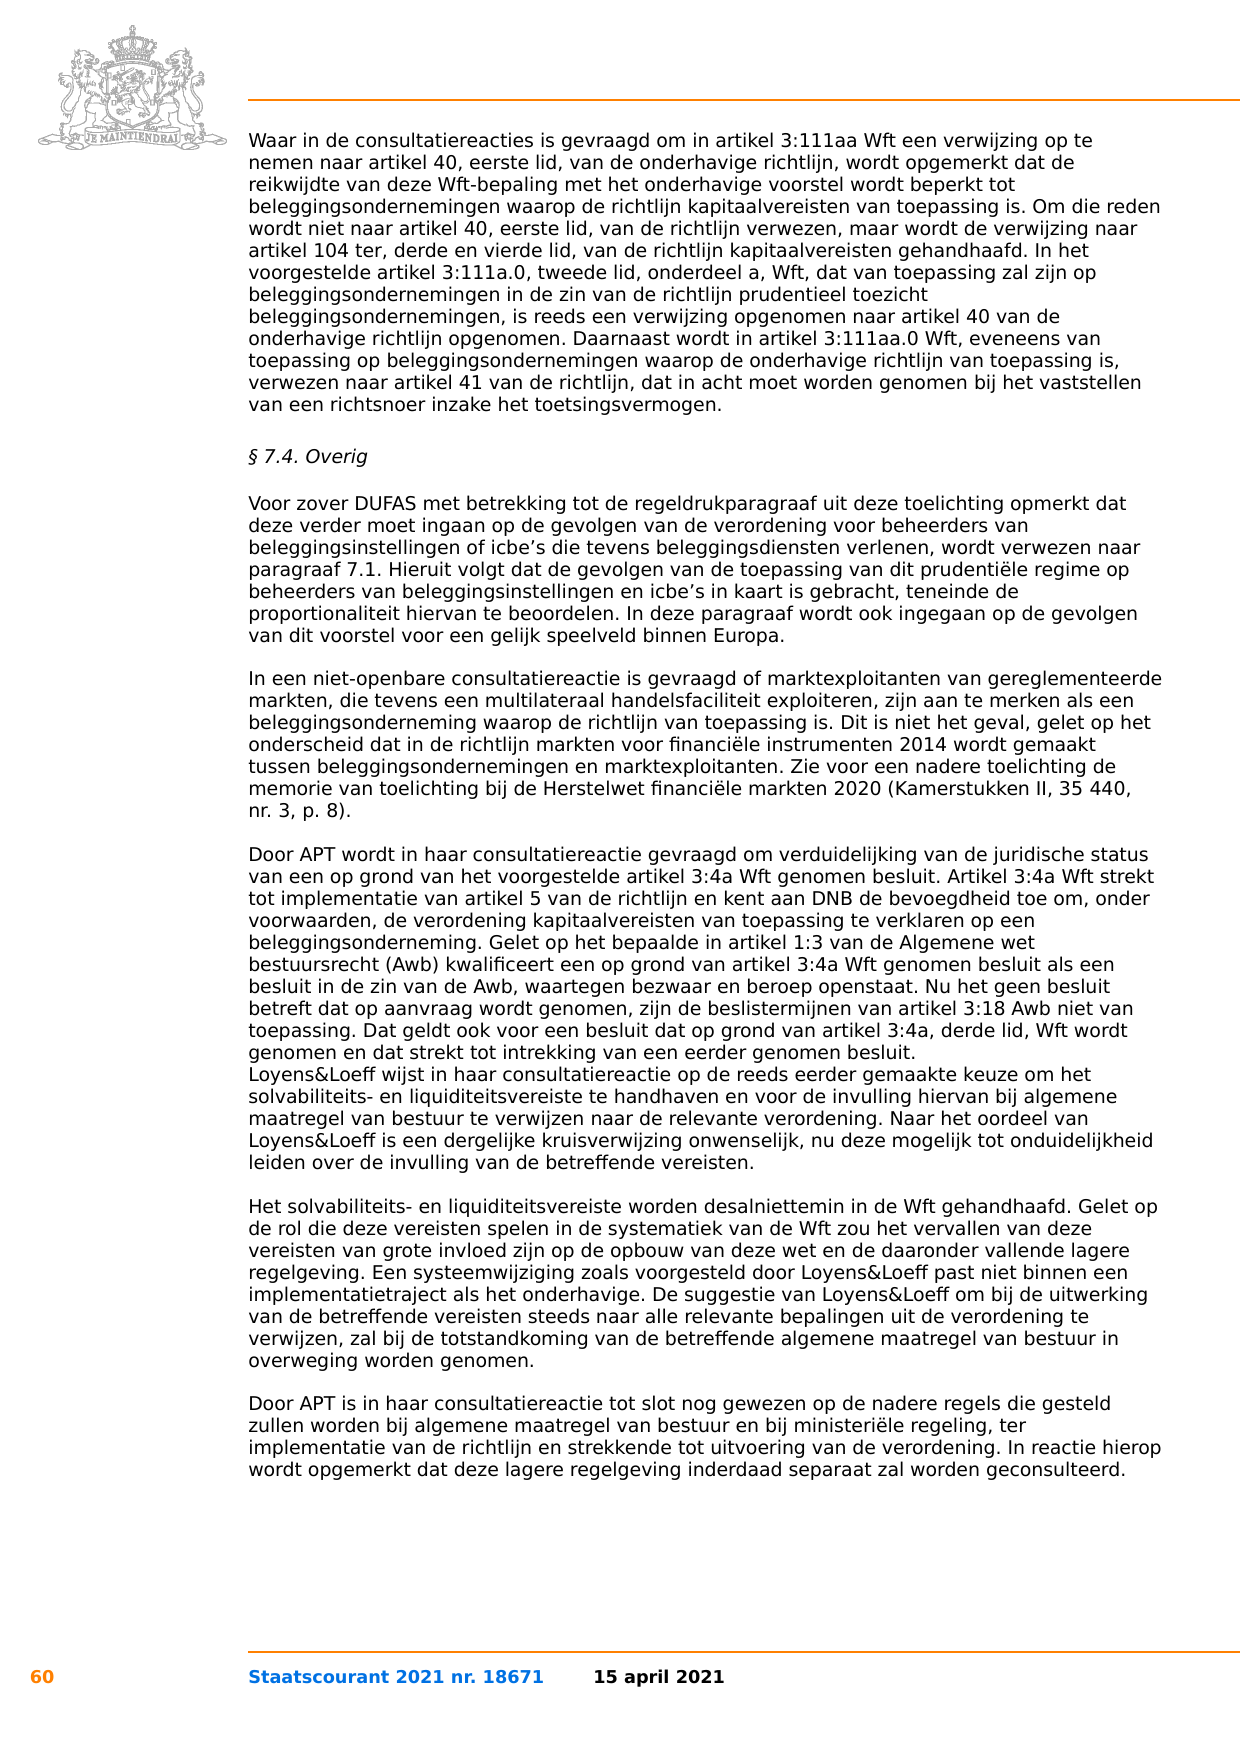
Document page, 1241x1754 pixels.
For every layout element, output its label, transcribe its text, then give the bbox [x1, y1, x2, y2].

subtitle § 7.4. Overig [248, 446, 1163, 468]
text Het solvabiliteits- en liquiditeitsvereiste worden desalniettemin in de Wft gehandhaafd. Gelet op de rol die deze vereisten spelen in de systematiek van de Wft zou het vervallen van deze vereisten van grote invloed zijn op de opbouw van deze wet en de daaronder vallende lagere regelgeving. Een systeemwijziging zoals voorgesteld door Loyens&Loeff past niet binnen een implementatietraject als het onderhavige. De suggestie van Loyens&Loeff om bij de uitwerking van de betreffende vereisten steeds naar alle relevante bepalingen uit de verordening te verwijzen, zal bij de totstandkoming van de betreffende algemene maatregel van bestuur in overweging worden genomen. [248, 1196, 1163, 1371]
text Waar in de consultatiereacties is gevraagd om in artikel 3:111aa Wft een verwijzing op te nemen naar artikel 40, eerste lid, van de onderhavige richtlijn, wordt opgemerkt dat de reikwijdte van deze Wft-bepaling met het onderhavige voorstel wordt beperkt tot beleggingsondernemingen waarop de richtlijn kapitaalvereisten van toepassing is. Om die reden wordt niet naar artikel 40, eerste lid, van de richtlijn verwezen, maar wordt de verwijzing naar artikel 104 ter, derde en vierde lid, van de richtlijn kapitaalvereisten gehandhaafd. In het voorgestelde artikel 3:111a.0, tweede lid, onderdeel a, Wft, dat van toepassing zal zijn op beleggingsondernemingen in de zin van de richtlijn prudentieel toezicht beleggingsondernemingen, is reeds een verwijzing opgenomen naar artikel 40 van de onderhavige richtlijn opgenomen. Daarnaast wordt in artikel 3:111aa.0 Wft, eveneens van toepassing op beleggingsondernemingen waarop de onderhavige richtlijn van toepassing is, verwezen naar artikel 41 van de richtlijn, dat in acht moet worden genomen bij het vaststellen van een richtsnoer inzake het toetsingsvermogen. [248, 130, 1163, 416]
text Voor zover DUFAS met betrekking tot de regeldrukparagraaf uit deze toelichting opmerkt dat deze verder moet ingaan op de gevolgen van de verordening voor beheerders van beleggingsinstellingen of icbe’s die tevens beleggingsdiensten verlenen, wordt verwezen naar paragraaf 7.1. Hieruit volgt dat de gevolgen van de toepassing van dit prudentiële regime op beheerders van beleggingsinstellingen en icbe’s in kaart is gebracht, teneinde de proportionaliteit hiervan te beoordelen. In deze paragraaf wordt ook ingegaan op de gevolgen van dit voorstel voor een gelijk speelveld binnen Europa. [248, 493, 1163, 646]
text In een niet-openbare consultatiereactie is gevraagd of marktexploitanten van gereglementeerde markten, die tevens een multilateraal handelsfaciliteit exploiteren, zijn aan te merken als een beleggingsonderneming waarop de richtlijn van toepassing is. Dit is niet het geval, gelet op het onderscheid dat in de richtlijn markten voor financiële instrumenten 2014 wordt gemaakt tussen beleggingsondernemingen en marktexploitanten. Zie voor een nadere toelichting de memorie van toelichting bij de Herstelwet financiële markten 2020 (Kamerstukken II, 35 440, nr. 3, p. 8). [248, 668, 1163, 822]
text Door APT is in haar consultatiereactie tot slot nog gewezen op de nadere regels die gesteld zullen worden bij algemene maatregel van bestuur en bij ministeriële regeling, ter implementatie van de richtlijn en strekkende tot uitvoering van de verordening. In reactie hierop wordt opgemerkt dat deze lagere regelgeving inderdaad separaat zal worden geconsulteerd. [248, 1393, 1163, 1481]
text Loyens&Loeff wijst in haar consultatiereactie op de reeds eerder gemaakte keuze om het solvabiliteits- en liquiditeitsvereiste te handhaven en voor de invulling hiervan bij algemene maatregel van bestuur te verwijzen naar de relevante verordening. Naar het oordeel van Loyens&Loeff is een dergelijke kruisverwijzing onwenselijk, nu deze mogelijk tot onduidelijkheid leiden over de invulling van de betreffende vereisten. [248, 1064, 1163, 1174]
picture [38, 25, 227, 150]
text Door APT wordt in haar consultatiereactie gevraagd om verduidelijking van de juridische status van een op grond van het voorgestelde artikel 3:4a Wft genomen besluit. Artikel 3:4a Wft strekt tot implementatie van artikel 5 van de richtlijn en kent aan DNB de bevoegdheid toe om, onder voorwaarden, de verordening kapitaalvereisten van toepassing te verklaren op een beleggingsonderneming. Gelet op het bepaalde in artikel 1:3 van de Algemene wet bestuursrecht (Awb) kwalificeert een op grond van artikel 3:4a Wft genomen besluit als een besluit in de zin van de Awb, waartegen bezwaar en beroep openstaat. Nu het geen besluit betreft dat op aanvraag wordt genomen, zijn de beslistermijnen van artikel 3:18 Awb niet van toepassing. Dat geldt ook voor een besluit dat op grond van artikel 3:4a, derde lid, Wft wordt genomen en dat strekt tot intrekking van een eerder genomen besluit. [248, 844, 1163, 1064]
